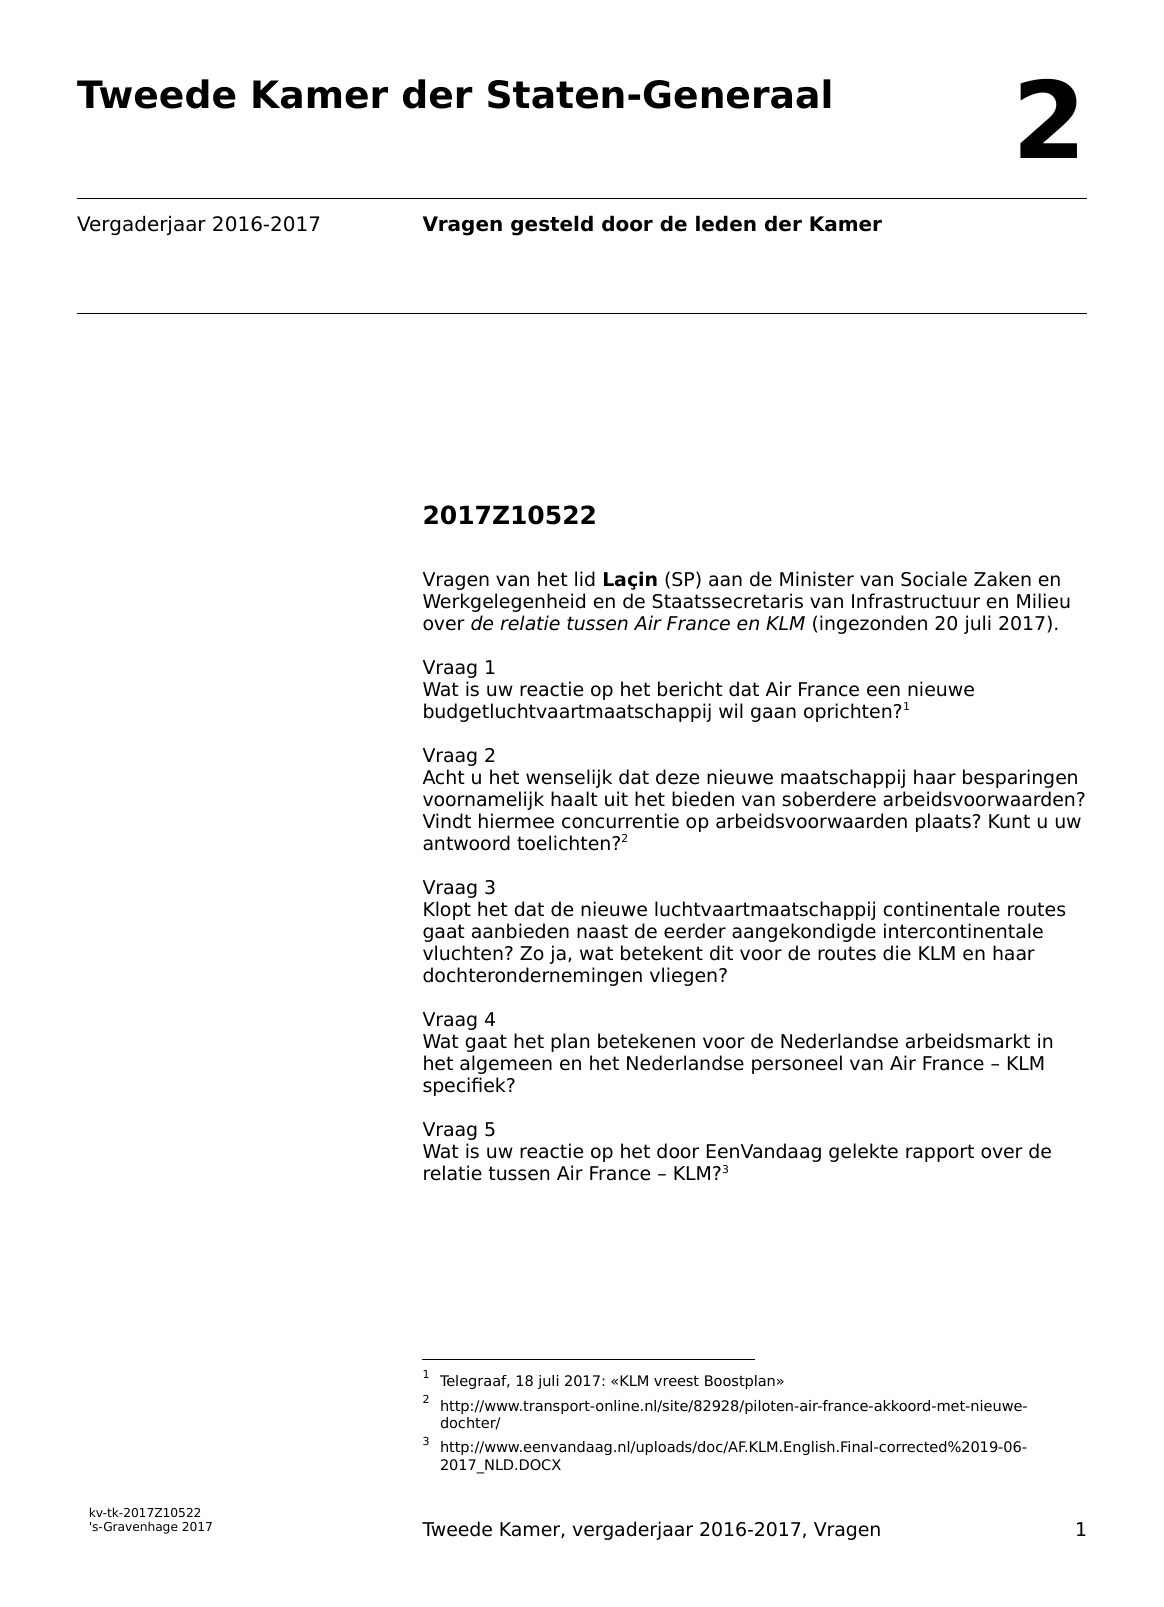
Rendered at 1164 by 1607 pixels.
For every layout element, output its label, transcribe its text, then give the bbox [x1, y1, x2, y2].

table_cell Vergaderjaar 2016-2017 [77, 199, 422, 313]
text kv-tk-2017Z10522 [88, 1506, 323, 1520]
text Vraag 1 [422, 657, 1087, 679]
text Vragen van het lid Laçin (SP) aan de Minister van Sociale Zaken en Werkgelegenheid en de Staatssecretaris van Infrastructuur en Milieu over de relatie tussen Air France en KLM (ingezonden 20 juli 2017). [422, 569, 1087, 635]
text Wat gaat het plan betekenen voor de Nederlandse arbeidsmarkt in het algemeen en het Nederlandse personeel van Air France – KLM specifiek? [422, 1031, 1087, 1097]
text Wat is uw reactie op het door EenVandaag gelekte rapport over de relatie tussen Air France – KLM? [422, 1141, 1087, 1185]
text http://www.transport-online.nl/site/82928/piloten-air-france-akkoord-met-nieuwe-dochter/ [422, 1393, 1087, 1432]
text Klopt het dat de nieuwe luchtvaartmaatschappij continentale routes gaat aanbieden naast de eerder aangekondigde intercontinentale vluchten? Zo ja, wat betekent dit voor de routes die KLM en haar dochterondernemingen vliegen? [422, 899, 1087, 987]
text Vraag 3 [422, 877, 1087, 899]
text Acht u het wenselijk dat deze nieuwe maatschappij haar besparingen voornamelijk haalt uit het bieden van soberdere arbeidsvoorwaarden? Vindt hiermee concurrentie op arbeidsvoorwaarden plaats? Kunt u uw antwoord toelichten? [422, 767, 1087, 855]
text Wat is uw reactie op het bericht dat Air France een nieuwe budgetluchtvaartmaatschappij wil gaan oprichten? [422, 679, 1087, 723]
text 2017Z10522 [422, 501, 1087, 531]
text 's-Gravenhage 2017 [88, 1520, 323, 1534]
table_cell Vragen gesteld door de leden der Kamer [422, 199, 1087, 313]
table_header 2 [886, 59, 1087, 198]
table_header Tweede Kamer der Staten-Generaal [77, 59, 886, 198]
text Telegraaf, 18 juli 2017: «KLM vreest Boostplan» [422, 1368, 1087, 1391]
text http://www.eenvandaag.nl/uploads/doc/AF.KLM.English.Final-corrected%2019-06-2017_NLD.DOCX [422, 1435, 1087, 1474]
text Vraag 5 [422, 1119, 1087, 1141]
text Vraag 2 [422, 745, 1087, 767]
text Vraag 4 [422, 1009, 1087, 1031]
